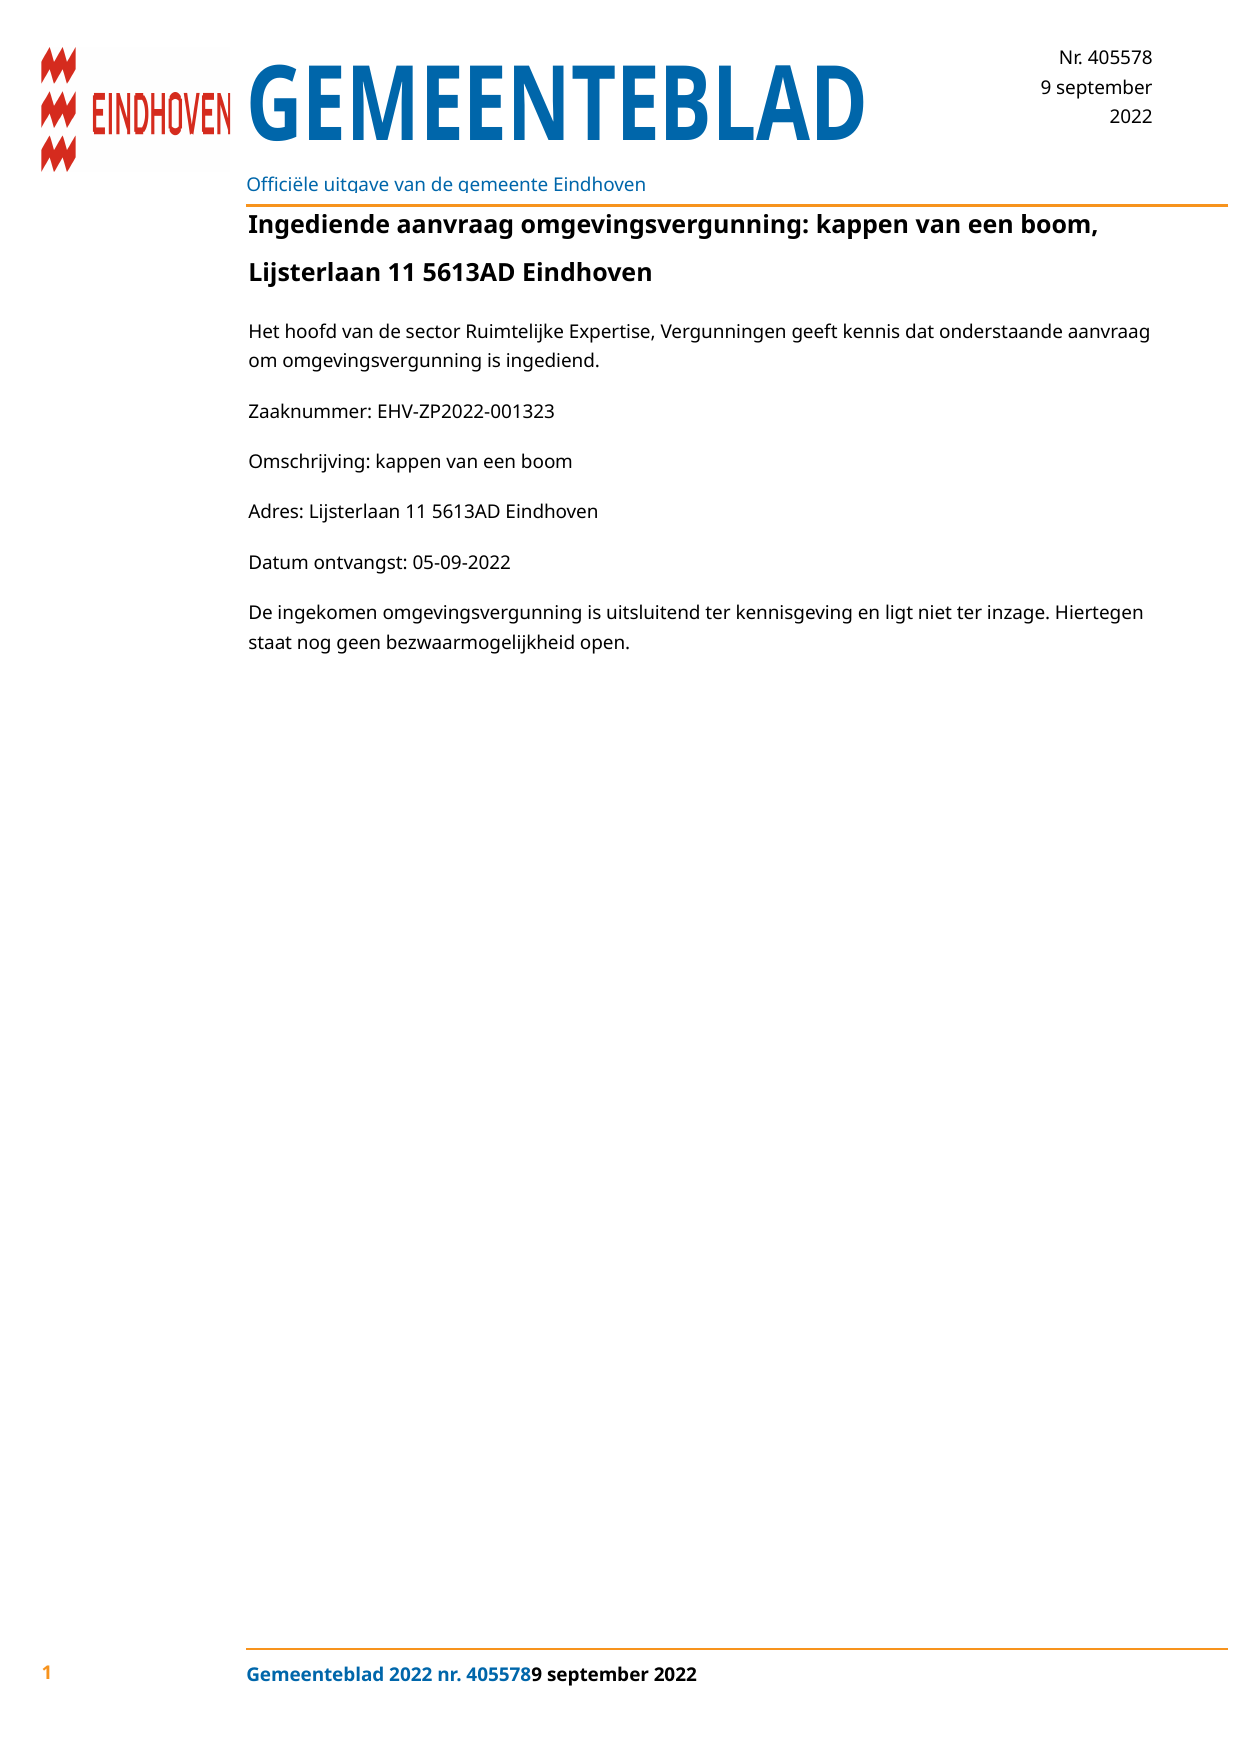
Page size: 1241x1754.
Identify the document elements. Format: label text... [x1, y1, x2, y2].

text Datum ontvangst: 05-09-2022 [248, 549, 1152, 575]
text Zaaknummer: EHV-ZP2022-001323 [248, 398, 1152, 424]
text Ingediende aanvraag omgevingsvergunning: kappen van een boom, Lijsterlaan 11 5613AD Eindhoven [248, 207, 1152, 288]
text De ingekomen omgevingsvergunning is uitsluitend ter kennisgeving en ligt niet ter inzage. Hiertegen staat nog geen bezwaarmogelijkheid open. [248, 599, 1152, 655]
text Adres: Lijsterlaan 11 5613AD Eindhoven [248, 499, 1152, 524]
text Omschrijving: kappen van een boom [248, 448, 1152, 474]
text Het hoofd van de sector Ruimtelijke Expertise, Vergunningen geeft kennis dat onderstaande aanvraag om omgevingsvergunning is ingediend. [248, 318, 1152, 373]
picture [41, 47, 231, 172]
